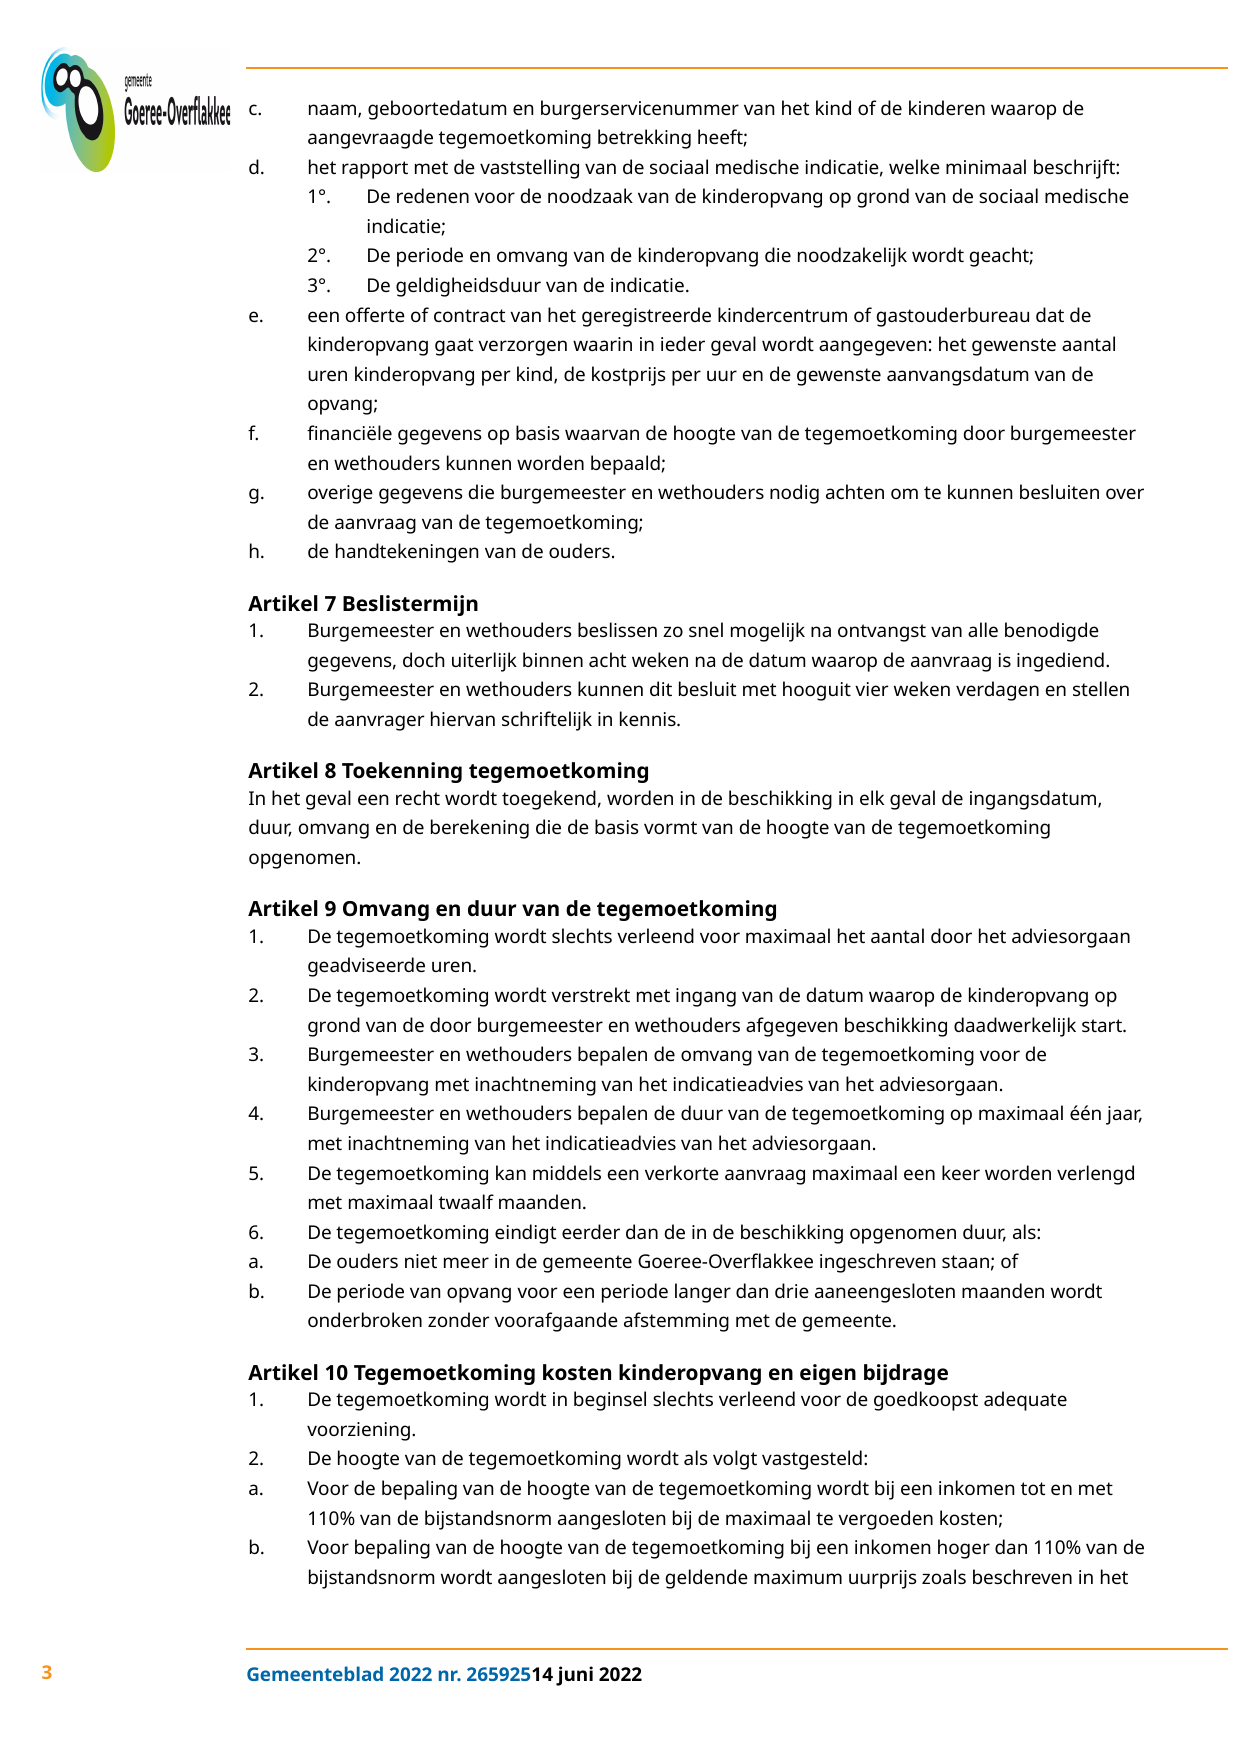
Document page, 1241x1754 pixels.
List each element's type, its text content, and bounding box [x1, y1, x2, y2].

list Burgemeester en wethouders bepalen de duur van de tegemoetkoming op maximaal één jaar, met inachtneming van het indicatieadvies van het adviesorgaan. [248, 1101, 1152, 1156]
list financiële gegevens op basis waarvan de hoogte van de tegemoetkoming door burgemeester en wethouders kunnen worden bepaald; [248, 420, 1152, 476]
list overige gegevens die burgemeester en wethouders nodig achten om te kunnen besluiten over de aanvraag van de tegemoetkoming; [248, 479, 1152, 535]
list De ouders niet meer in de gemeente Goeree-Overflakkee ingeschreven staan; of [248, 1248, 1152, 1274]
list De tegemoetkoming kan middels een verkorte aanvraag maximaal een keer worden verlengd met maximaal twaalf maanden. [248, 1160, 1152, 1215]
list Voor de bepaling van de hoogte van de tegemoetkoming wordt bij een inkomen tot en met 110% van de bijstandsnorm aangesloten bij de maximaal te vergoeden kosten; [248, 1475, 1152, 1531]
text Artikel 9 Omvang en duur van de tegemoetkoming [248, 894, 1152, 923]
list Voor bepaling van de hoogte van de tegemoetkoming bij een inkomen hoger dan 110% van de bijstandsnorm wordt aangesloten bij de geldende maximum uurprijs zoals beschreven in het [248, 1534, 1152, 1590]
list De periode en omvang van de kinderopvang die noodzakelijk wordt geacht; [307, 243, 1152, 268]
list De tegemoetkoming wordt verstrekt met ingang van de datum waarop de kinderopvang op grond van de door burgemeester en wethouders afgegeven beschikking daadwerkelijk start. [248, 982, 1152, 1037]
list De hoogte van de tegemoetkoming wordt als volgt vastgesteld: [248, 1446, 1152, 1471]
list een offerte of contract van het geregistreerde kindercentrum of gastouderbureau dat de kinderopvang gaat verzorgen waarin in ieder geval wordt aangegeven: het gewenste aantal uren kinderopvang per kind, de kostprijs per uur en de gewenste aanvangsdatum van de opvang; [248, 302, 1152, 416]
list Burgemeester en wethouders bepalen de omvang van de tegemoetkoming voor de kinderopvang met inachtneming van het indicatieadvies van het adviesorgaan. [248, 1041, 1152, 1097]
list De tegemoetkoming wordt slechts verleend voor maximaal het aantal door het adviesorgaan geadviseerde uren. [248, 923, 1152, 978]
list De tegemoetkoming wordt in beginsel slechts verleend voor de goedkoopst adequate voorziening. [248, 1386, 1152, 1442]
text Artikel 8 Toekenning tegemoetkoming [248, 757, 1152, 785]
list De periode van opvang voor een periode langer dan drie aaneengesloten maanden wordt onderbroken zonder voorafgaande afstemming met de gemeente. [248, 1278, 1152, 1333]
picture [41, 47, 231, 172]
text Artikel 10 Tegemoetkoming kosten kinderopvang en eigen bijdrage [248, 1358, 1152, 1386]
list De redenen voor de noodzaak van de kinderopvang op grond van de sociaal medische indicatie; [307, 183, 1152, 239]
list de handtekeningen van de ouders. [248, 538, 1152, 564]
list het rapport met de vaststelling van de sociaal medische indicatie, welke minimaal beschrijft: [248, 154, 1152, 180]
list Burgemeester en wethouders kunnen dit besluit met hooguit vier weken verdagen en stellen de aanvrager hiervan schriftelijk in kennis. [248, 677, 1152, 732]
list De tegemoetkoming eindigt eerder dan de in de beschikking opgenomen duur, als: [248, 1219, 1152, 1244]
list naam, geboortedatum en burgerservicenummer van het kind of de kinderen waarop de aangevraagde tegemoetkoming betrekking heeft; [248, 95, 1152, 150]
text In het geval een recht wordt toegekend, worden in de beschikking in elk geval de ingangsdatum, duur, omvang en de berekening die de basis vormt van de hoogte van de tegemoetkoming opgenomen. [248, 785, 1152, 870]
text Artikel 7 Beslistermijn [248, 589, 1152, 617]
list De geldigheidsduur van de indicatie. [307, 272, 1152, 298]
list Burgemeester en wethouders beslissen zo snel mogelijk na ontvangst van alle benodigde gegevens, doch uiterlijk binnen acht weken na de datum waarop de aanvraag is ingediend. [248, 617, 1152, 673]
